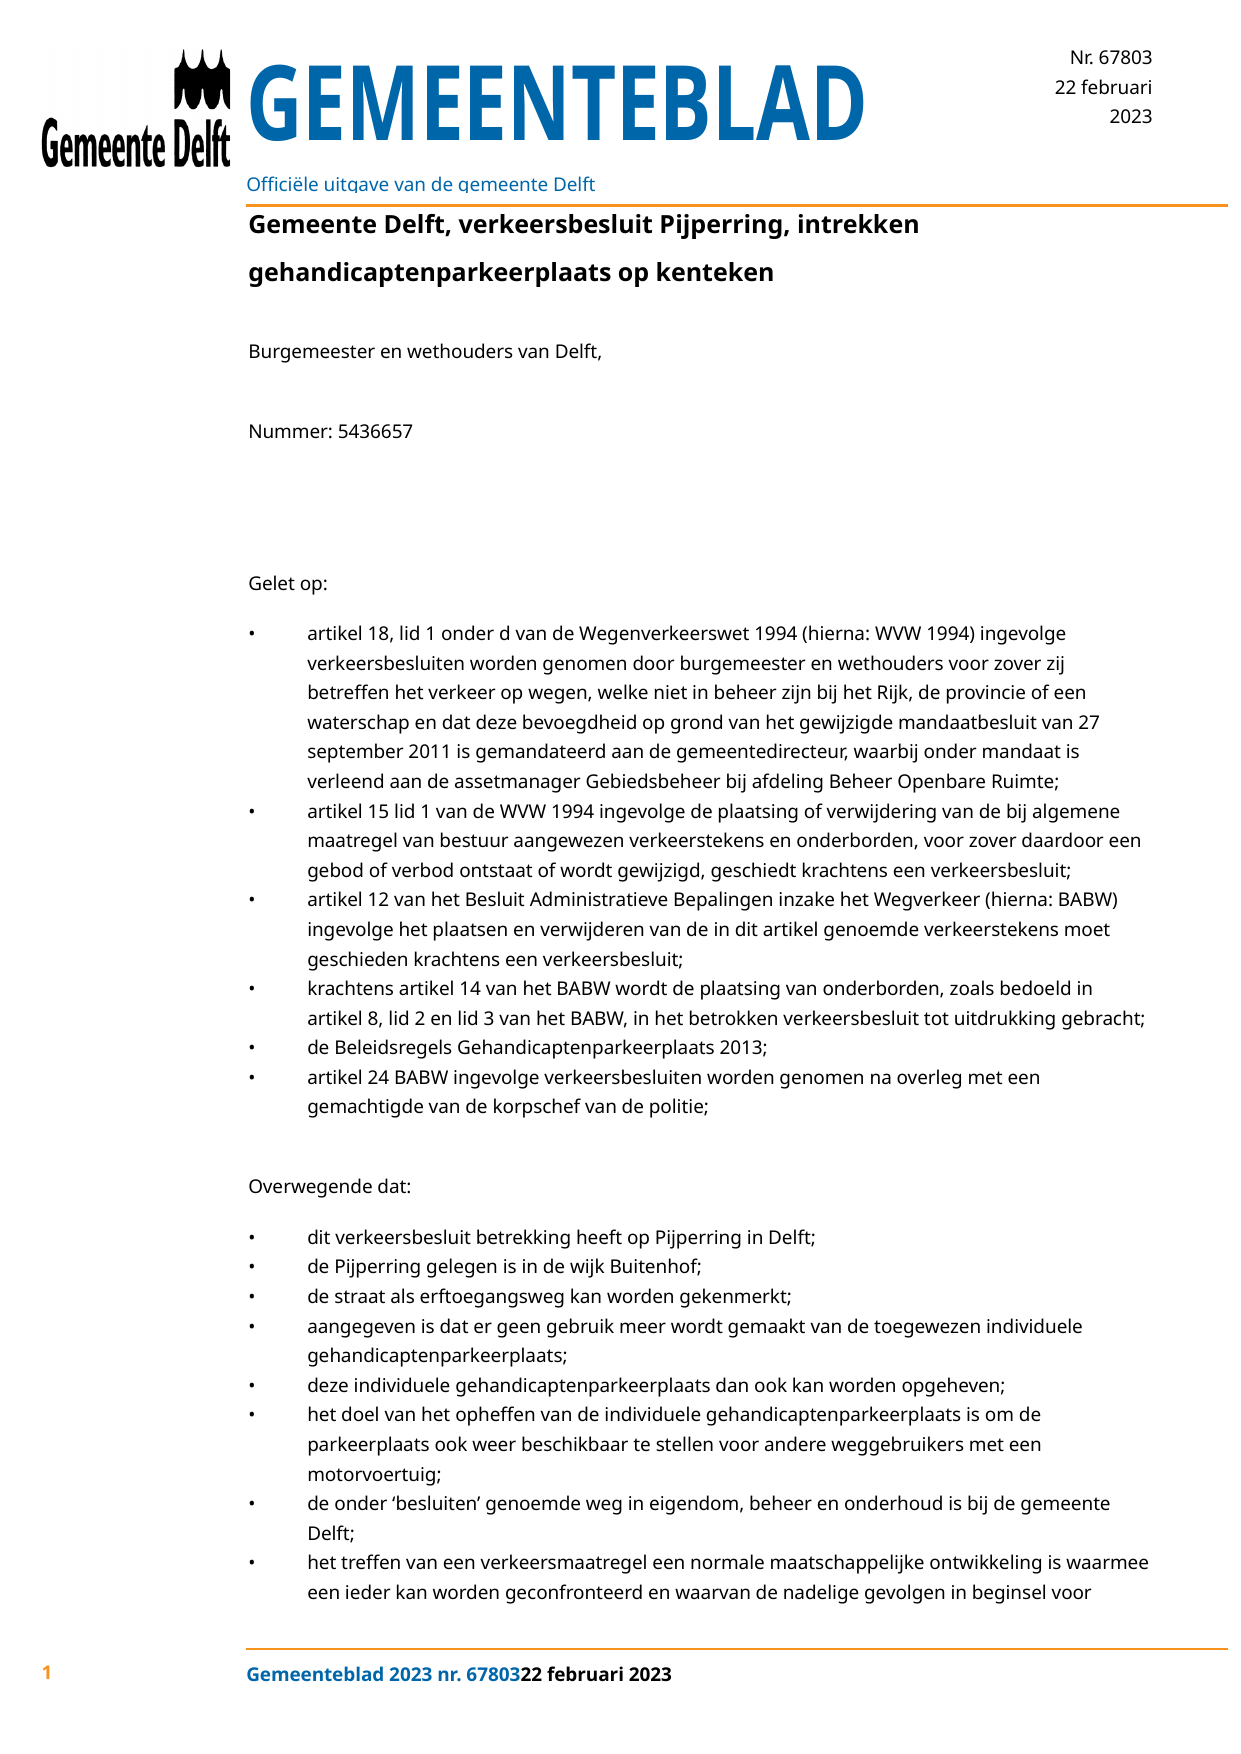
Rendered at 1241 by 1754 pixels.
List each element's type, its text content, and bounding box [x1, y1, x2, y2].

list het treffen van een verkeersmaatregel een normale maatschappelijke ontwikkeling is waarmee een ieder kan worden geconfronteerd en waarvan de nadelige gevolgen in beginsel voor [248, 1549, 1152, 1605]
list artikel 18, lid 1 onder d van de Wegenverkeerswet 1994 (hierna: WVW 1994) ingevolge verkeersbesluiten worden genomen door burgemeester en wethouders voor zover zij betreffen het verkeer op wegen, welke niet in beheer zijn bij het Rijk, de provincie of een waterschap en dat deze bevoegdheid op grond van het gewijzigde mandaatbesluit van 27 september 2011 is gemandateerd aan de gemeentedirecteur, waarbij onder mandaat is verleend aan de assetmanager Gebiedsbeheer bij afdeling Beheer Openbare Ruimte; [248, 620, 1152, 794]
picture [41, 47, 231, 172]
list de Beleidsregels Gehandicaptenparkeerplaats 2013; [248, 1034, 1152, 1060]
list deze individuele gehandicaptenparkeerplaats dan ook kan worden opgeheven; [248, 1372, 1152, 1398]
text Gemeente Delft, verkeersbesluit Pijperring, intrekken gehandicaptenparkeerplaats op kenteken [248, 207, 1152, 288]
list artikel 15 lid 1 van de WVW 1994 ingevolge de plaatsing of verwijdering van de bij algemene maatregel van bestuur aangewezen verkeerstekens en onderborden, voor zover daardoor een gebod of verbod ontstaat of wordt gewijzigd, geschiedt krachtens een verkeersbesluit; [248, 798, 1152, 883]
text Overwegende dat: [248, 1174, 1152, 1199]
text Gelet op: [248, 570, 1152, 596]
list dit verkeersbesluit betrekking heeft op Pijperring in Delft; [248, 1224, 1152, 1250]
text Nummer: 5436657 [248, 419, 1152, 444]
list de Pijperring gelegen is in de wijk Buitenhof; [248, 1254, 1152, 1279]
text Burgemeester en wethouders van Delft, [248, 339, 1152, 364]
list het doel van het opheffen van de individuele gehandicaptenparkeerplaats is om de parkeerplaats ook weer beschikbaar te stellen voor andere weggebruikers met een motorvoertuig; [248, 1402, 1152, 1486]
list aangegeven is dat er geen gebruik meer wordt gemaakt van de toegewezen individuele gehandicaptenparkeerplaats; [248, 1313, 1152, 1368]
list de straat als erftoegangsweg kan worden gekenmerkt; [248, 1283, 1152, 1309]
list de onder ‘besluiten’ genoemde weg in eigendom, beheer en onderhoud is bij de gemeente Delft; [248, 1490, 1152, 1546]
list artikel 12 van het Besluit Administratieve Bepalingen inzake het Wegverkeer (hierna: BABW) ingevolge het plaatsen en verwijderen van de in dit artikel genoemde verkeerstekens moet geschieden krachtens een verkeersbesluit; [248, 887, 1152, 971]
list krachtens artikel 14 van het BABW wordt de plaatsing van onderborden, zoals bedoeld in artikel 8, lid 2 en lid 3 van het BABW, in het betrokken verkeersbesluit tot uitdrukking gebracht; [248, 975, 1152, 1031]
list artikel 24 BABW ingevolge verkeersbesluiten worden genomen na overleg met een gemachtigde van de korpschef van de politie; [248, 1064, 1152, 1119]
